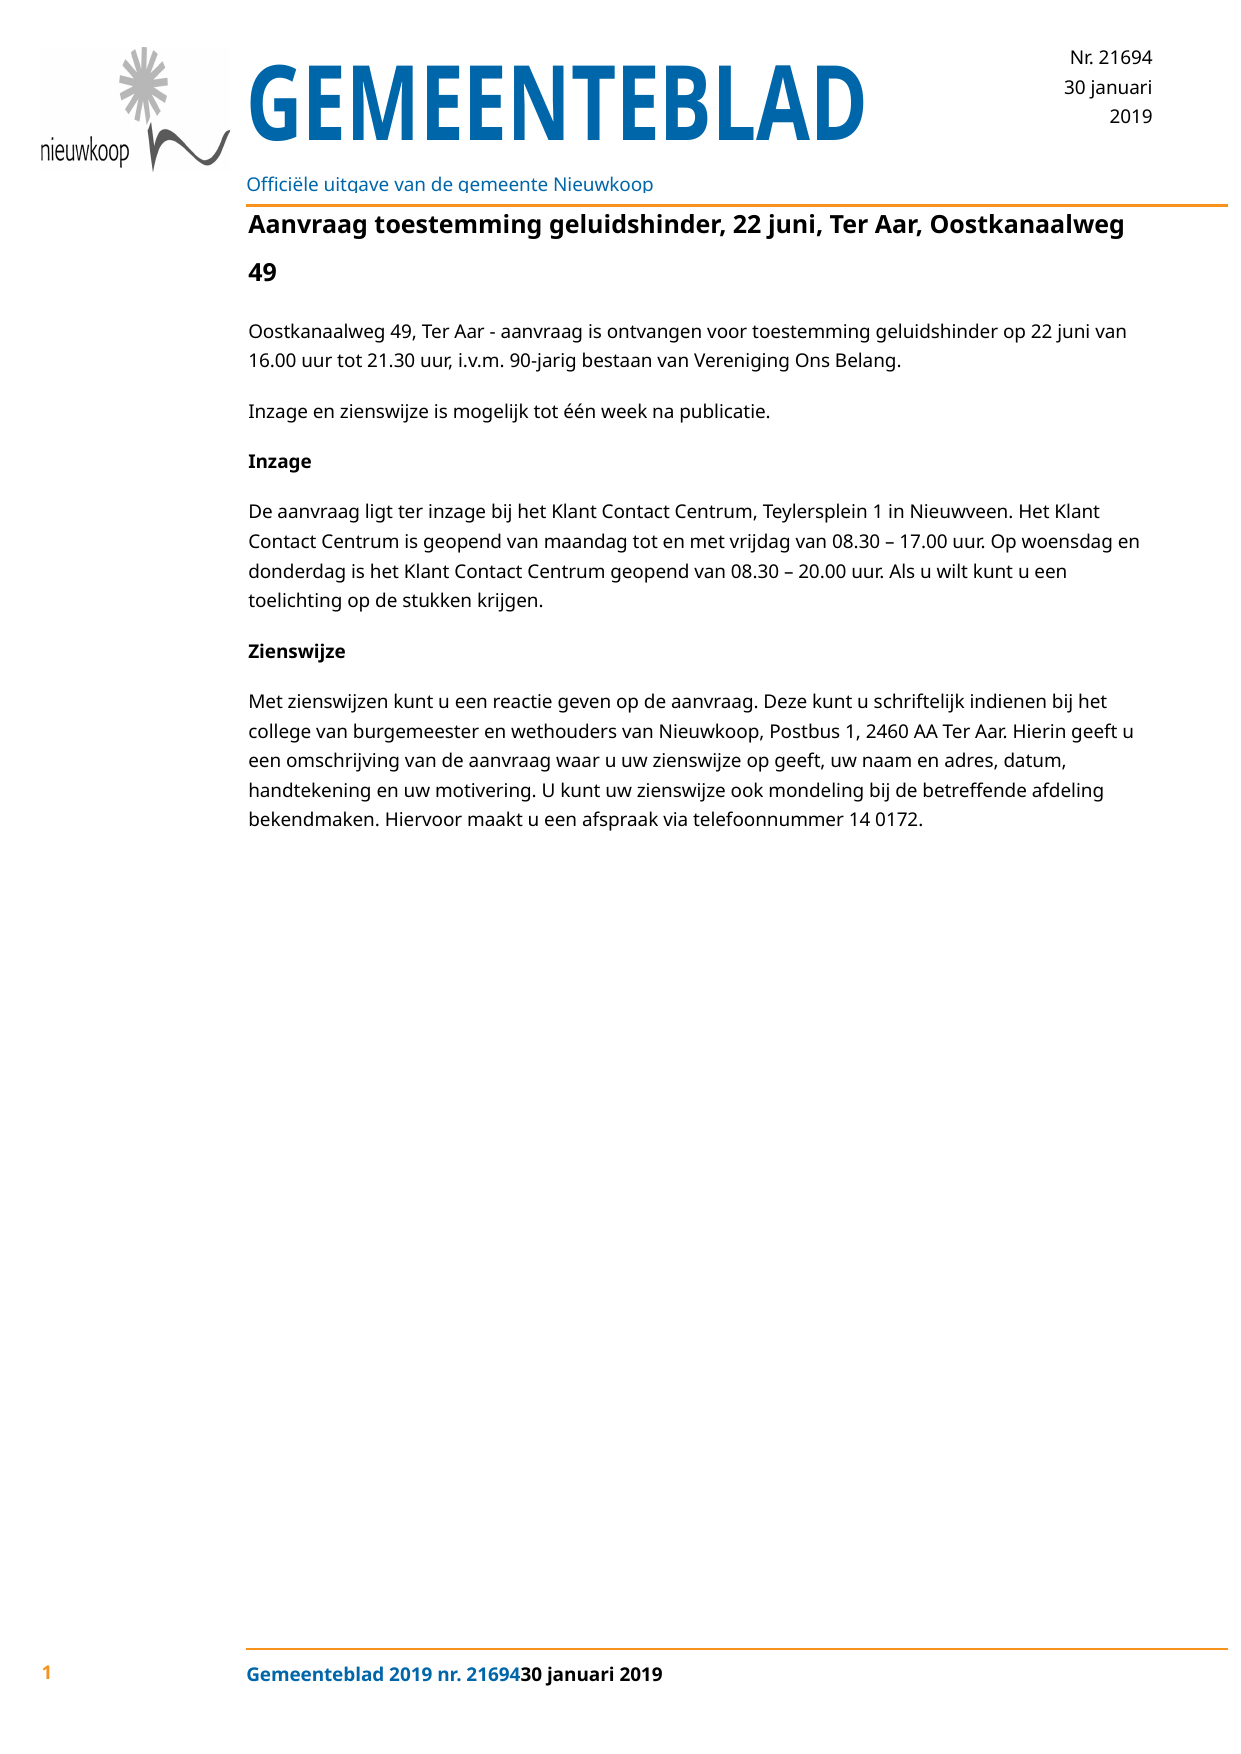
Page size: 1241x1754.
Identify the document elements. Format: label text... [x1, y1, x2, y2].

text Zienswijze [248, 638, 1152, 664]
text Inzage en zienswijze is mogelijk tot één week na publicatie. [248, 398, 1152, 424]
text Aanvraag toestemming geluidshinder, 22 juni, Ter Aar, Oostkanaalweg 49 [248, 207, 1152, 288]
picture [41, 47, 231, 172]
text De aanvraag ligt ter inzage bij het Klant Contact Centrum, Teylersplein 1 in Nieuwveen. Het Klant Contact Centrum is geopend van maandag tot en met vrijdag van 08.30 – 17.00 uur. Op woensdag en donderdag is het Klant Contact Centrum geopend van 08.30 – 20.00 uur. Als u wilt kunt u een toelichting op de stukken krijgen. [248, 499, 1152, 613]
text Oostkanaalweg 49, Ter Aar - aanvraag is ontvangen voor toestemming geluidshinder op 22 juni van 16.00 uur tot 21.30 uur, i.v.m. 90-jarig bestaan van Vereniging Ons Belang. [248, 318, 1152, 373]
text Inzage [248, 448, 1152, 474]
text Met zienswijzen kunt u een reactie geven op de aanvraag. Deze kunt u schriftelijk indienen bij het college van burgemeester en wethouders van Nieuwkoop, Postbus 1, 2460 AA Ter Aar. Hierin geeft u een omschrijving van de aanvraag waar u uw zienswijze op geeft, uw naam en adres, datum, handtekening en uw motivering. U kunt uw zienswijze ook mondeling bij de betreffende afdeling bekendmaken. Hiervoor maakt u een afspraak via telefoonnummer 14 0172. [248, 688, 1152, 832]
